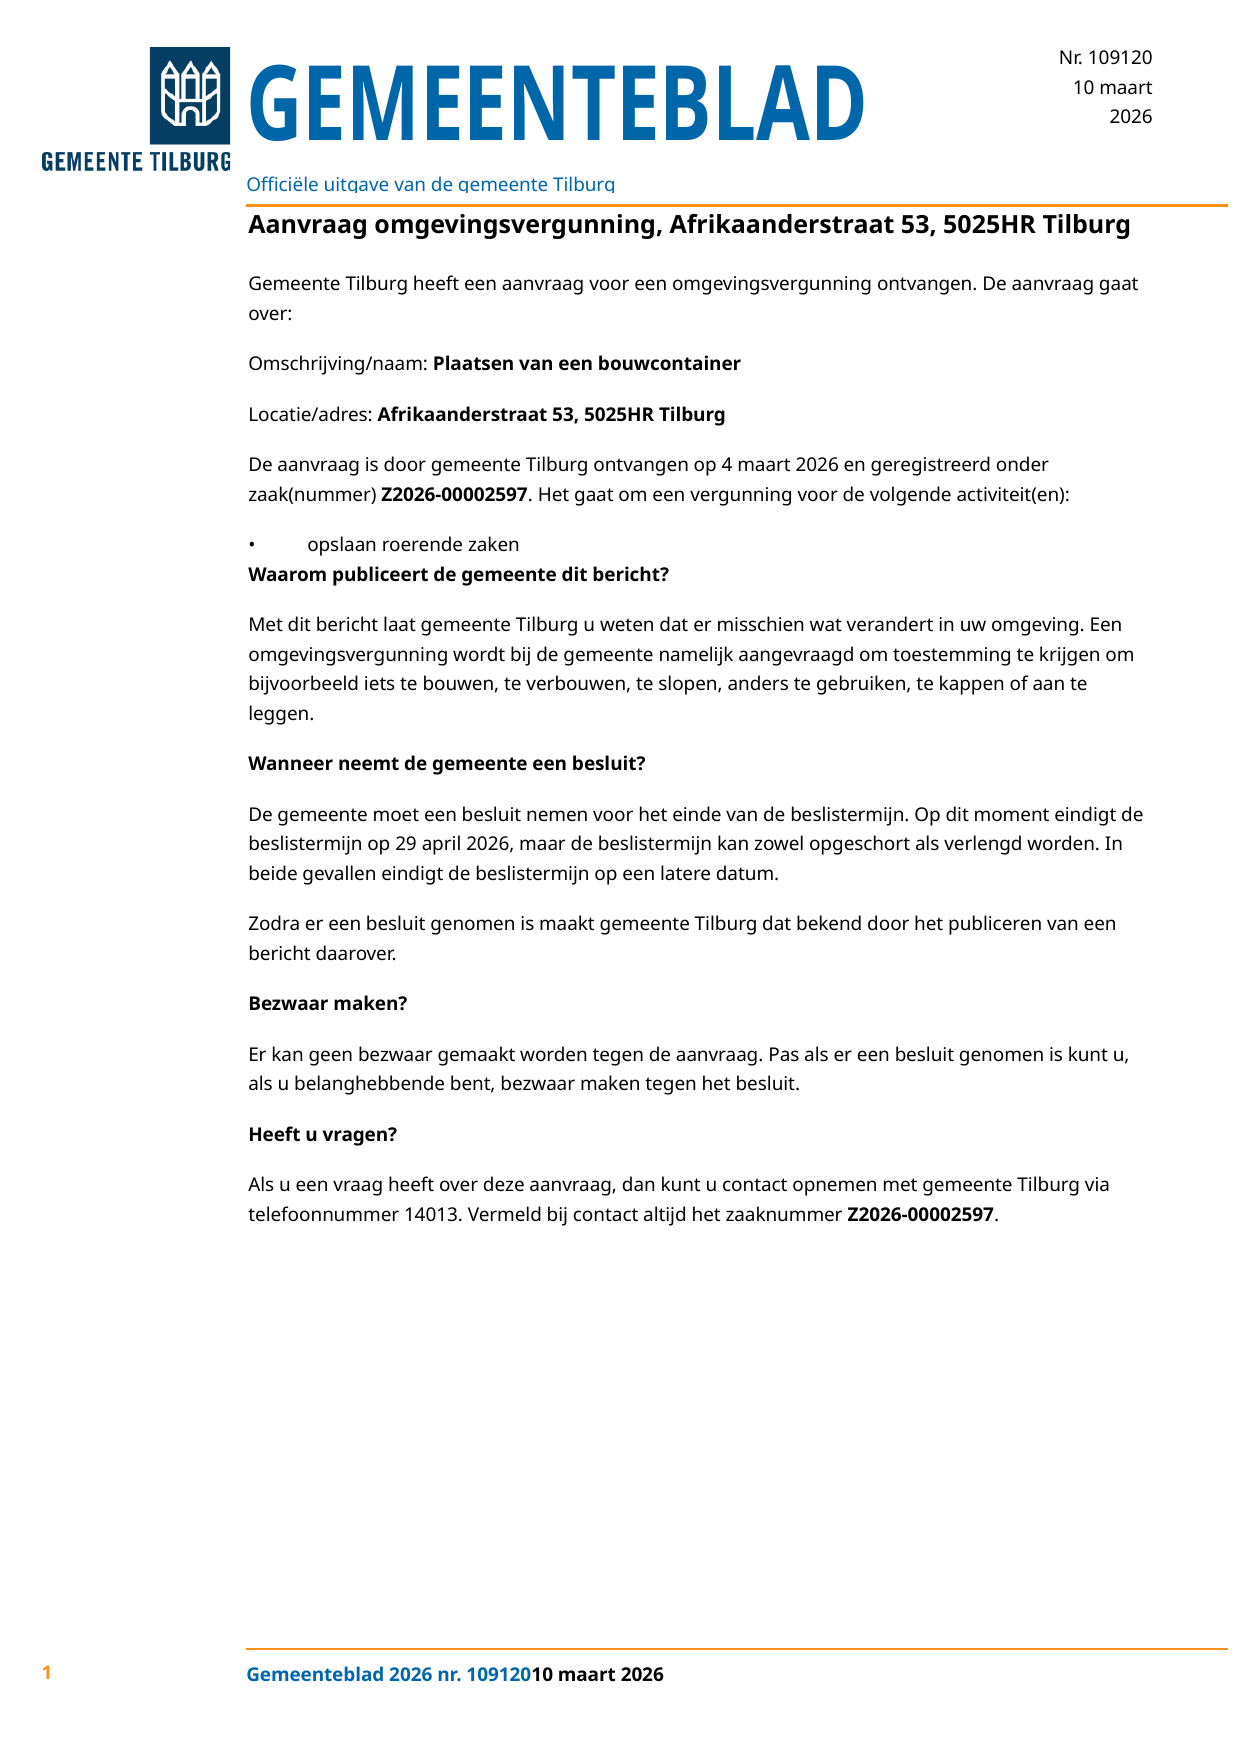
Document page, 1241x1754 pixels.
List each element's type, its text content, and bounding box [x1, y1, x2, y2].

text Waarom publiceert de gemeente dit bericht? [248, 561, 1152, 586]
text De aanvraag is door gemeente Tilburg ontvangen op 4 maart 2026 en geregistreerd onder zaak(nummer) Z2026-00002597. Het gaat om een vergunning voor de volgende activiteit(en): [248, 451, 1152, 506]
text Er kan geen bezwaar gemaakt worden tegen de aanvraag. Pas als er een besluit genomen is kunt u, als u belanghebbende bent, bezwaar maken tegen het besluit. [248, 1041, 1152, 1096]
text Locatie/adres: Afrikaanderstraat 53, 5025HR Tilburg [248, 401, 1152, 426]
text Met dit bericht laat gemeente Tilburg u weten dat er misschien wat verandert in uw omgeving. Een omgevingsvergunning wordt bij de gemeente namelijk aangevraagd om toestemming te krijgen om bijvoorbeeld iets te bouwen, te verbouwen, te slopen, anders te gebruiken, te kappen of aan te leggen. [248, 611, 1152, 726]
list opslaan roerende zaken [248, 531, 1152, 557]
text Wanneer neemt de gemeente een besluit? [248, 750, 1152, 776]
picture [41, 47, 231, 172]
text Omschrijving/naam: Plaatsen van een bouwcontainer [248, 350, 1152, 376]
text Als u een vraag heeft over deze aanvraag, dan kunt u contact opnemen met gemeente Tilburg via telefoonnummer 14013. Vermeld bij contact altijd het zaaknummer Z2026-00002597. [248, 1171, 1152, 1226]
text De gemeente moet een besluit nemen voor het einde van de beslistermijn. Op dit moment eindigt de beslistermijn op 29 april 2026, maar de beslistermijn kan zowel opgeschort als verlengd worden. In beide gevallen eindigt de beslistermijn op een latere datum. [248, 801, 1152, 886]
text Gemeente Tilburg heeft een aanvraag voor een omgevingsvergunning ontvangen. De aanvraag gaat over: [248, 270, 1152, 326]
text Zodra er een besluit genomen is maakt gemeente Tilburg dat bekend door het publiceren van een bericht daarover. [248, 910, 1152, 966]
text Bezwaar maken? [248, 990, 1152, 1016]
text Heeft u vragen? [248, 1121, 1152, 1146]
text Aanvraag omgevingsvergunning, Afrikaanderstraat 53, 5025HR Tilburg [248, 207, 1152, 241]
